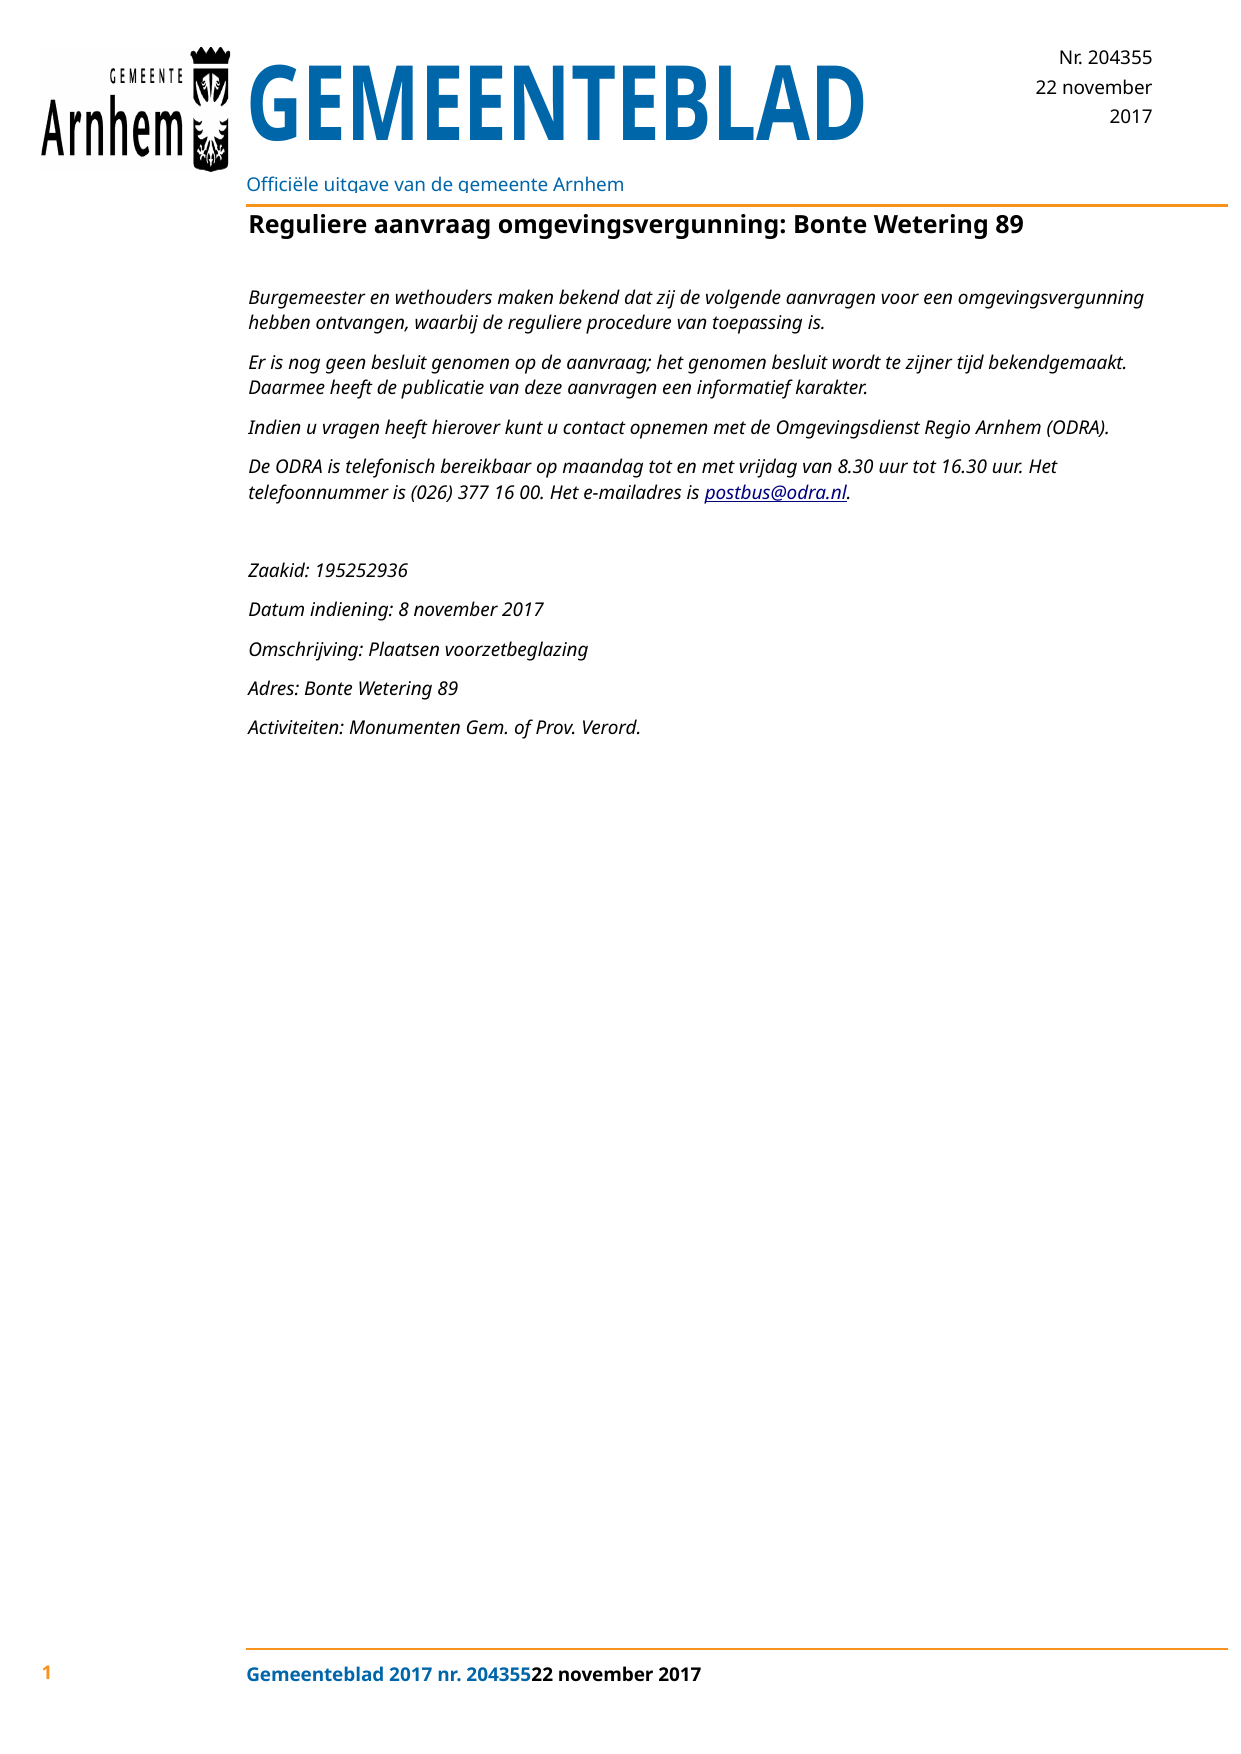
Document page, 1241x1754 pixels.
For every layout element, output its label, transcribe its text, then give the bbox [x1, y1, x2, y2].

text Reguliere aanvraag omgevingsvergunning: Bonte Wetering 89 [248, 207, 1152, 241]
text Adres: Bonte Wetering 89 [248, 675, 1152, 701]
text Er is nog geen besluit genomen op de aanvraag; het genomen besluit wordt te zijner tijd bekendgemaakt. Daarmee heeft de publicatie van deze aanvragen een informatief karakter. [248, 349, 1152, 400]
text Omschrijving: Plaatsen voorzetbeglazing [248, 636, 1152, 662]
text Burgemeester en wethouders maken bekend dat zij de volgende aanvragen voor een omgevingsvergunning hebben ontvangen, waarbij de reguliere procedure van toepassing is. [248, 284, 1152, 335]
picture [41, 47, 231, 172]
text Datum indiening: 8 november 2017 [248, 597, 1152, 622]
text Activiteiten: Monumenten Gem. of Prov. Verord. [248, 714, 1152, 740]
text Zaakid: 195252936 [248, 557, 1152, 583]
text De ODRA is telefonisch bereikbaar op maandag tot en met vrijdag van 8.30 uur tot 16.30 uur. Het telefoonnummer is (026) 377 16 00. Het e-mailadres is postbus@odra.nl. [248, 453, 1152, 504]
text Indien u vragen heeft hierover kunt u contact opnemen met de Omgevingsdienst Regio Arnhem (ODRA). [248, 414, 1152, 439]
